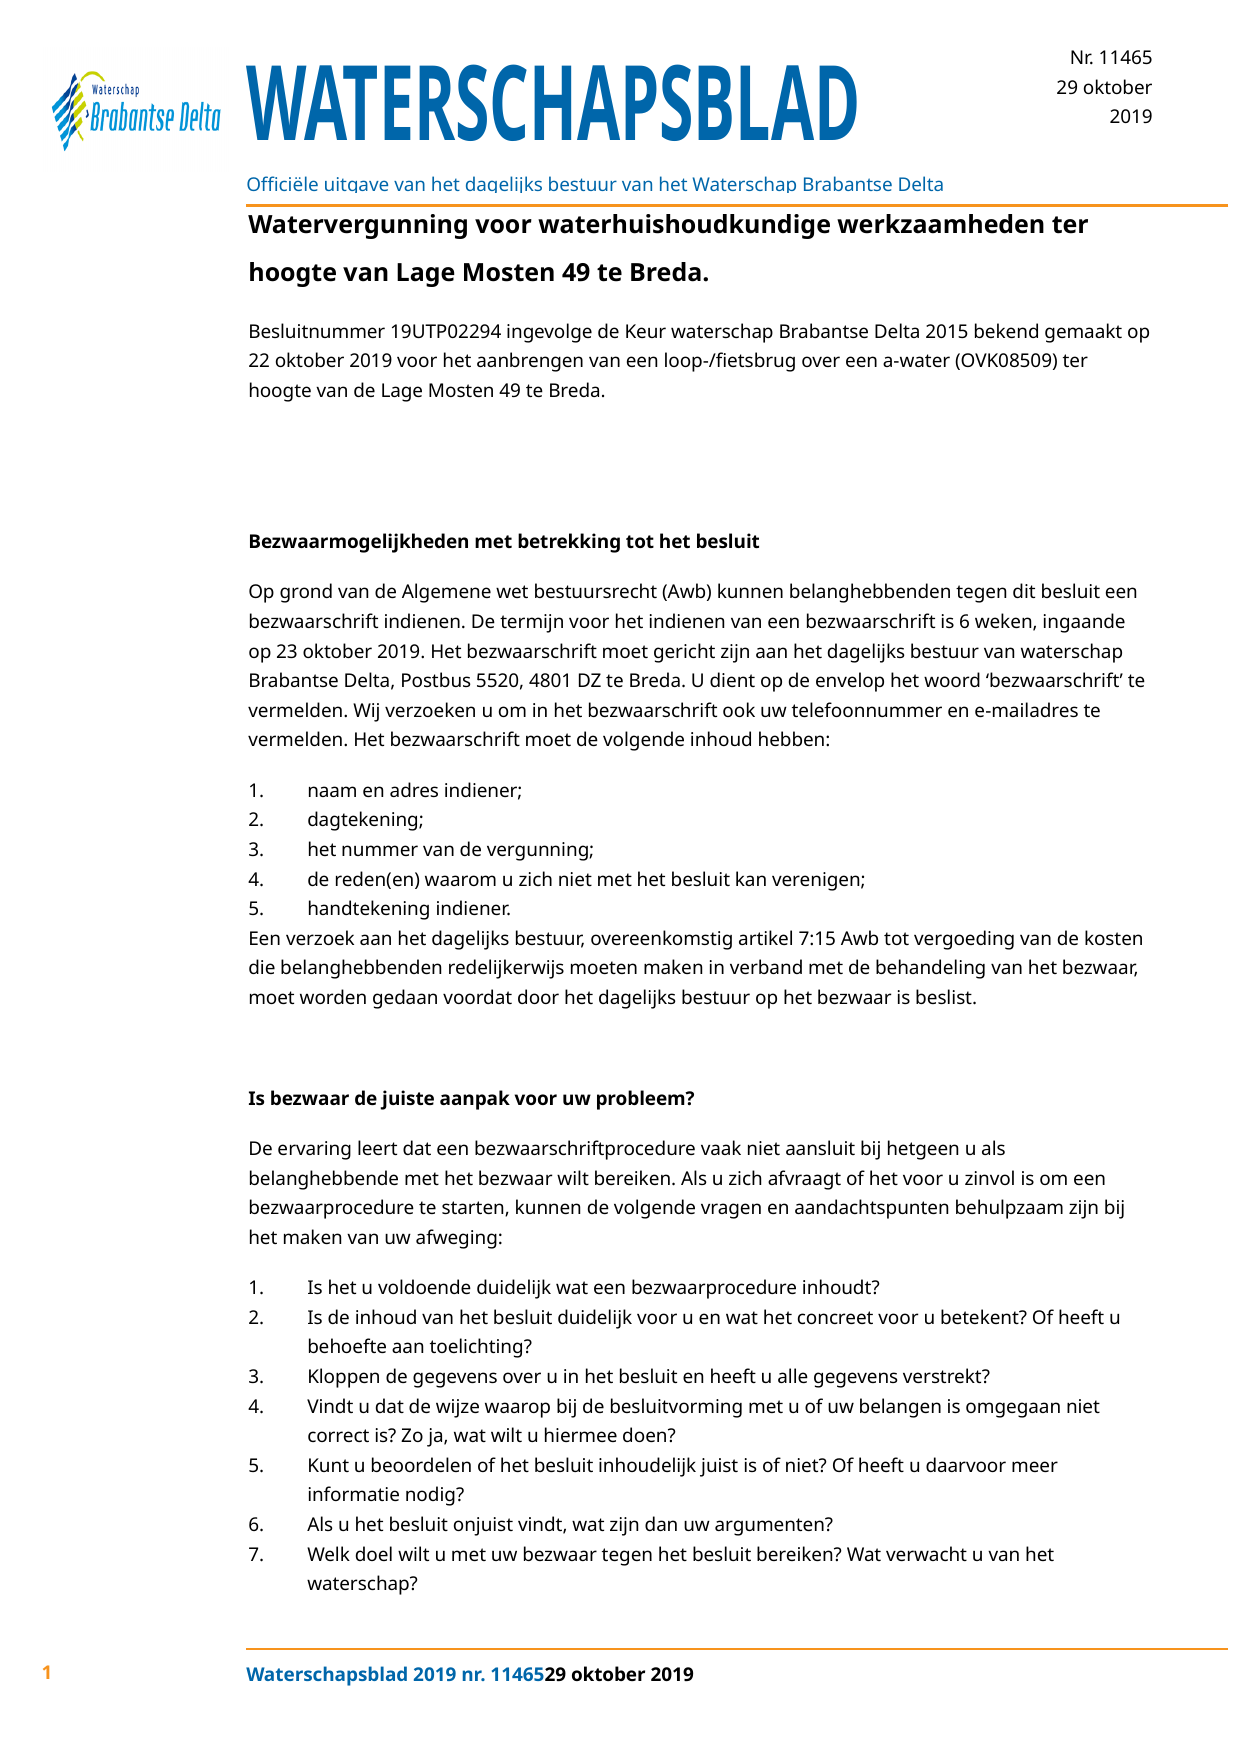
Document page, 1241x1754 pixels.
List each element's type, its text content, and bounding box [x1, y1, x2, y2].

list Kloppen de gegevens over u in het besluit en heeft u alle gegevens verstrekt? [248, 1363, 1152, 1389]
list de reden(en) waarom u zich niet met het besluit kan verenigen; [248, 866, 1152, 892]
list naam en adres indiener; [248, 777, 1152, 803]
text Is bezwaar de juiste aanpak voor uw probleem? [248, 1085, 1152, 1111]
list handtekening indiener. [248, 895, 1152, 921]
text Op grond van de Algemene wet bestuursrecht (Awb) kunnen belanghebbenden tegen dit besluit een bezwaarschrift indienen. De termijn voor het indienen van een bezwaarschrift is 6 weken, ingaande op 23 oktober 2019. Het bezwaarschrift moet gericht zijn aan het dagelijks bestuur van waterschap Brabantse Delta, Postbus 5520, 4801 DZ te Breda. U dient op de envelop het woord ‘bezwaarschrift’ te vermelden. Wij verzoeken u om in het bezwaarschrift ook uw telefoonnummer en e‑mailadres te vermelden. Het bezwaarschrift moet de volgende inhoud hebben: [248, 579, 1152, 752]
text De ervaring leert dat een bezwaarschriftprocedure vaak niet aansluit bij hetgeen u als belanghebbende met het bezwaar wilt bereiken. Als u zich afvraagt of het voor u zinvol is om een bezwaarprocedure te starten, kunnen de volgende vragen en aandachtspunten behulpzaam zijn bij het maken van uw afweging: [248, 1135, 1152, 1250]
list Is de inhoud van het besluit duidelijk voor u en wat het concreet voor u betekent? Of heeft u behoefte aan toelichting? [248, 1304, 1152, 1359]
list Vindt u dat de wijze waarop bij de besluitvorming met u of uw belangen is omgegaan niet correct is? Zo ja, wat wilt u hiermee doen? [248, 1393, 1152, 1448]
list het nummer van de vergunning; [248, 836, 1152, 862]
text Besluitnummer 19UTP02294 ingevolge de Keur waterschap Brabantse Delta 2015 bekend gemaakt op 22 oktober 2019 voor het aanbrengen van een loop-/fietsbrug over een a-water (OVK08509) ter hoogte van de Lage Mosten 49 te Breda. [248, 318, 1152, 403]
text Watervergunning voor waterhuishoudkundige werkzaamheden ter hoogte van Lage Mosten 49 te Breda. [248, 207, 1152, 288]
list Kunt u beoordelen of het besluit inhoudelijk juist is of niet? Of heeft u daarvoor meer informatie nodig? [248, 1452, 1152, 1507]
text Bezwaarmogelijkheden met betrekking tot het besluit [248, 528, 1152, 554]
text Een verzoek aan het dagelijks bestuur, overeenkomstig artikel 7:15 Awb tot vergoeding van de kosten die belanghebbenden redelijkerwijs moeten maken in verband met de behandeling van het bezwaar, moet worden gedaan voordat door het dagelijks bestuur op het bezwaar is beslist. [248, 925, 1152, 1010]
list Is het u voldoende duidelijk wat een bezwaarprocedure inhoudt? [248, 1274, 1152, 1300]
list dagtekening; [248, 807, 1152, 832]
list Welk doel wilt u met uw bezwaar tegen het besluit bereiken? Wat verwacht u van het waterschap? [248, 1541, 1152, 1596]
list Als u het besluit onjuist vindt, wat zijn dan uw argumenten? [248, 1511, 1152, 1537]
picture [41, 47, 231, 172]
